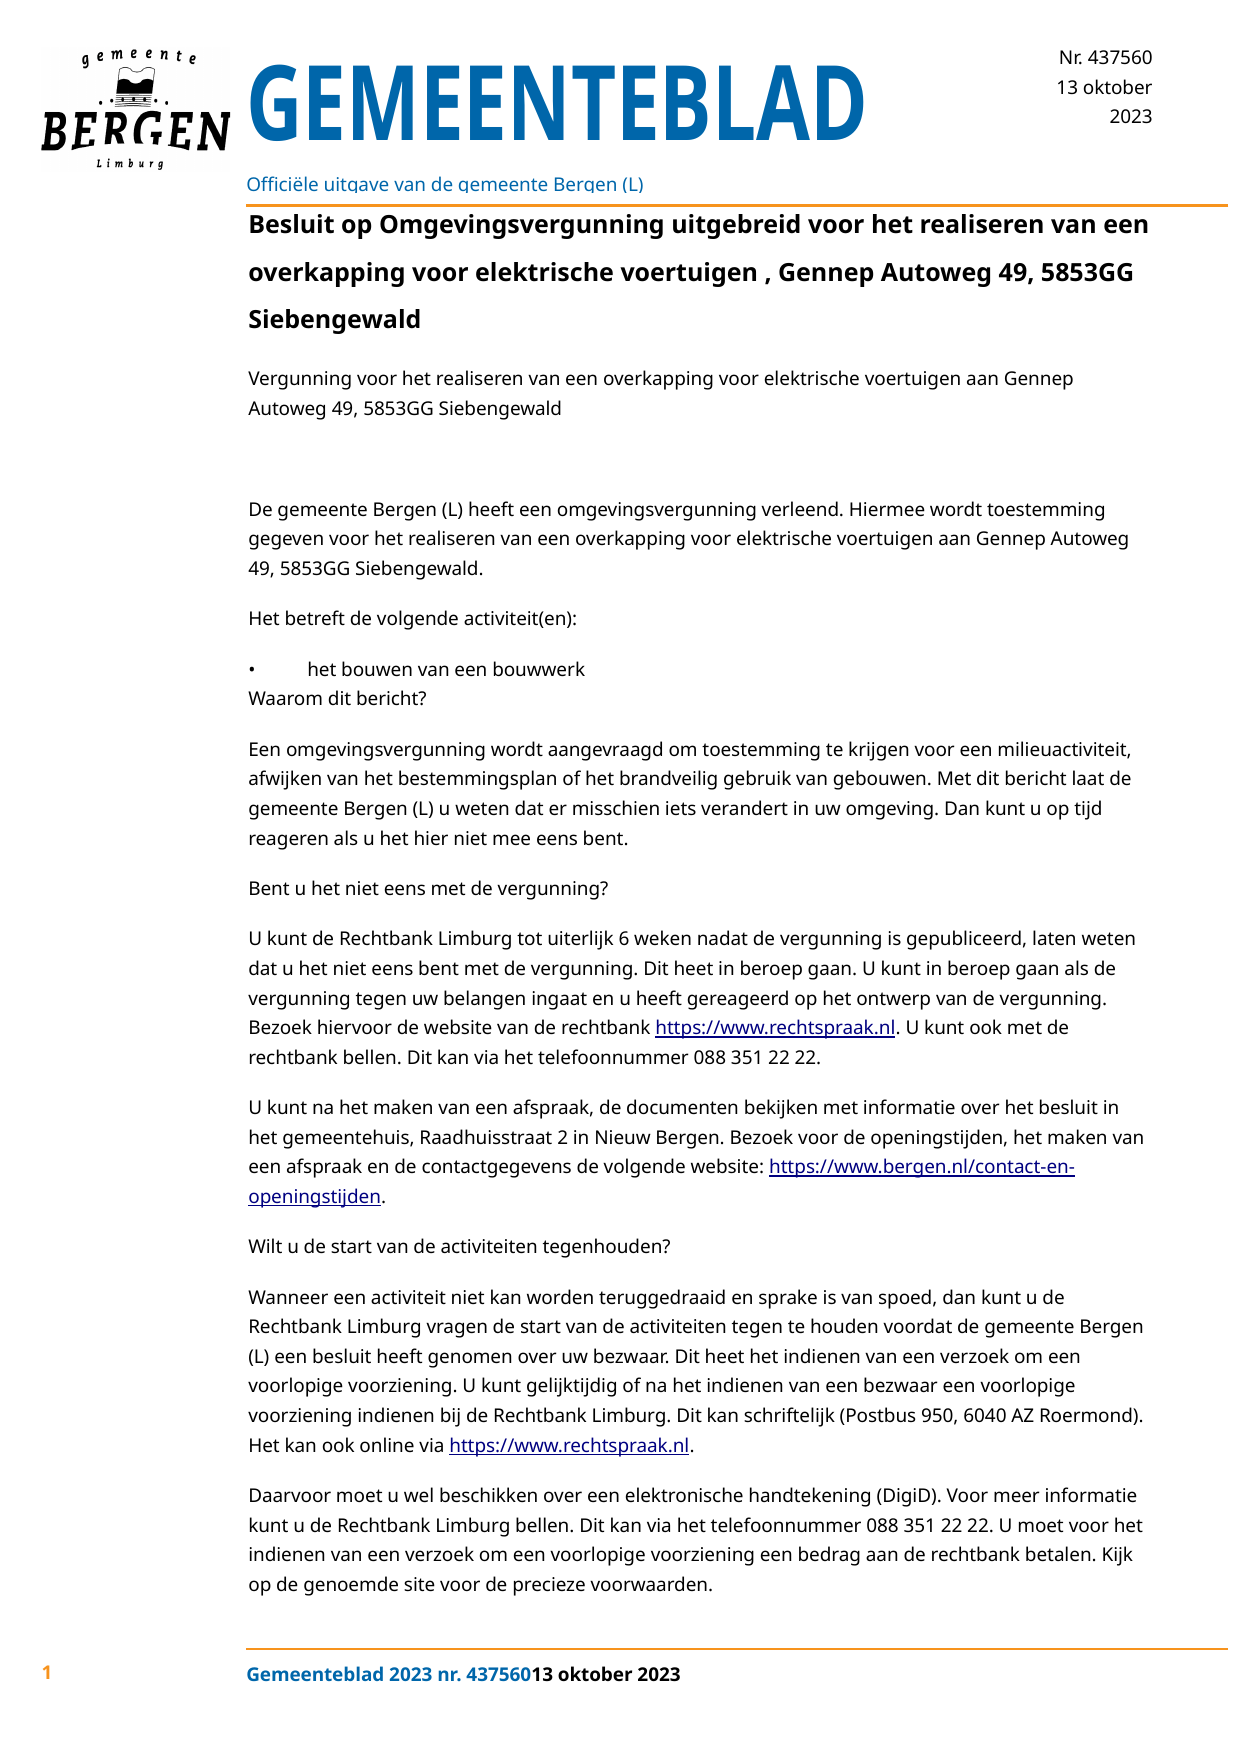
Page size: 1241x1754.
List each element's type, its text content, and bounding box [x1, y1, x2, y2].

text Wilt u de start van de activiteiten tegenhouden? [248, 1233, 1152, 1259]
text U kunt na het maken van een afspraak, de documenten bekijken met informatie over het besluit in het gemeentehuis, Raadhuisstraat 2 in Nieuw Bergen. Bezoek voor de openingstijden, het maken van een afspraak en de contactgegevens de volgende website: https://www.bergen.nl/contact-en-openingstijden. [248, 1094, 1152, 1209]
text Het betreft de volgende activiteit(en): [248, 606, 1152, 631]
text Vergunning voor het realiseren van een overkapping voor elektrische voertuigen aan Gennep Autoweg 49, 5853GG Siebengewald [248, 366, 1152, 421]
list het bouwen van een bouwwerk [248, 656, 1152, 682]
text Besluit op Omgevingsvergunning uitgebreid voor het realiseren van een overkapping voor elektrische voertuigen , Gennep Autoweg 49, 5853GG Siebengewald [248, 207, 1152, 336]
text Wanneer een activiteit niet kan worden teruggedraaid en sprake is van spoed, dan kunt u de Rechtbank Limburg vragen de start van de activiteiten tegen te houden voordat de gemeente Bergen (L) een besluit heeft genomen over uw bezwaar. Dit heet het indienen van een verzoek om een voorlopige voorziening. U kunt gelijktijdig of na het indienen van een bezwaar een voorlopige voorziening indienen bij de Rechtbank Limburg. Dit kan schriftelijk (Postbus 950, 6040 AZ Roermond). Het kan ook online via https://www.rechtspraak.nl. [248, 1284, 1152, 1457]
text Bent u het niet eens met de vergunning? [248, 875, 1152, 901]
text Een omgevingsvergunning wordt aangevraagd om toestemming te krijgen voor een milieuactiviteit, afwijken van het bestemmingsplan of het brandveilig gebruik van gebouwen. Met dit bericht laat de gemeente Bergen (L) u weten dat er misschien iets verandert in uw omgeving. Dan kunt u op tijd reageren als u het hier niet mee eens bent. [248, 736, 1152, 850]
text U kunt de Rechtbank Limburg tot uiterlijk 6 weken nadat de vergunning is gepubliceerd, laten weten dat u het niet eens bent met de vergunning. Dit heet in beroep gaan. U kunt in beroep gaan als de vergunning tegen uw belangen ingaat en u heeft gereageerd op het ontwerp van de vergunning. Bezoek hiervoor de website van de rechtbank https://www.rechtspraak.nl. U kunt ook met de rechtbank bellen. Dit kan via het telefoonnummer 088 351 22 22. [248, 926, 1152, 1069]
text Waarom dit bericht? [248, 686, 1152, 711]
picture [41, 47, 231, 172]
text Daarvoor moet u wel beschikken over een elektronische handtekening (DigiD). Voor meer informatie kunt u de Rechtbank Limburg bellen. Dit kan via het telefoonnummer 088 351 22 22. U moet voor het indienen van een verzoek om een voorlopige voorziening een bedrag aan de rechtbank betalen. Kijk op de genoemde site voor de precieze voorwaarden. [248, 1482, 1152, 1597]
text De gemeente Bergen (L) heeft een omgevingsvergunning verleend. Hiermee wordt toestemming gegeven voor het realiseren van een overkapping voor elektrische voertuigen aan Gennep Autoweg 49, 5853GG Siebengewald. [248, 496, 1152, 581]
